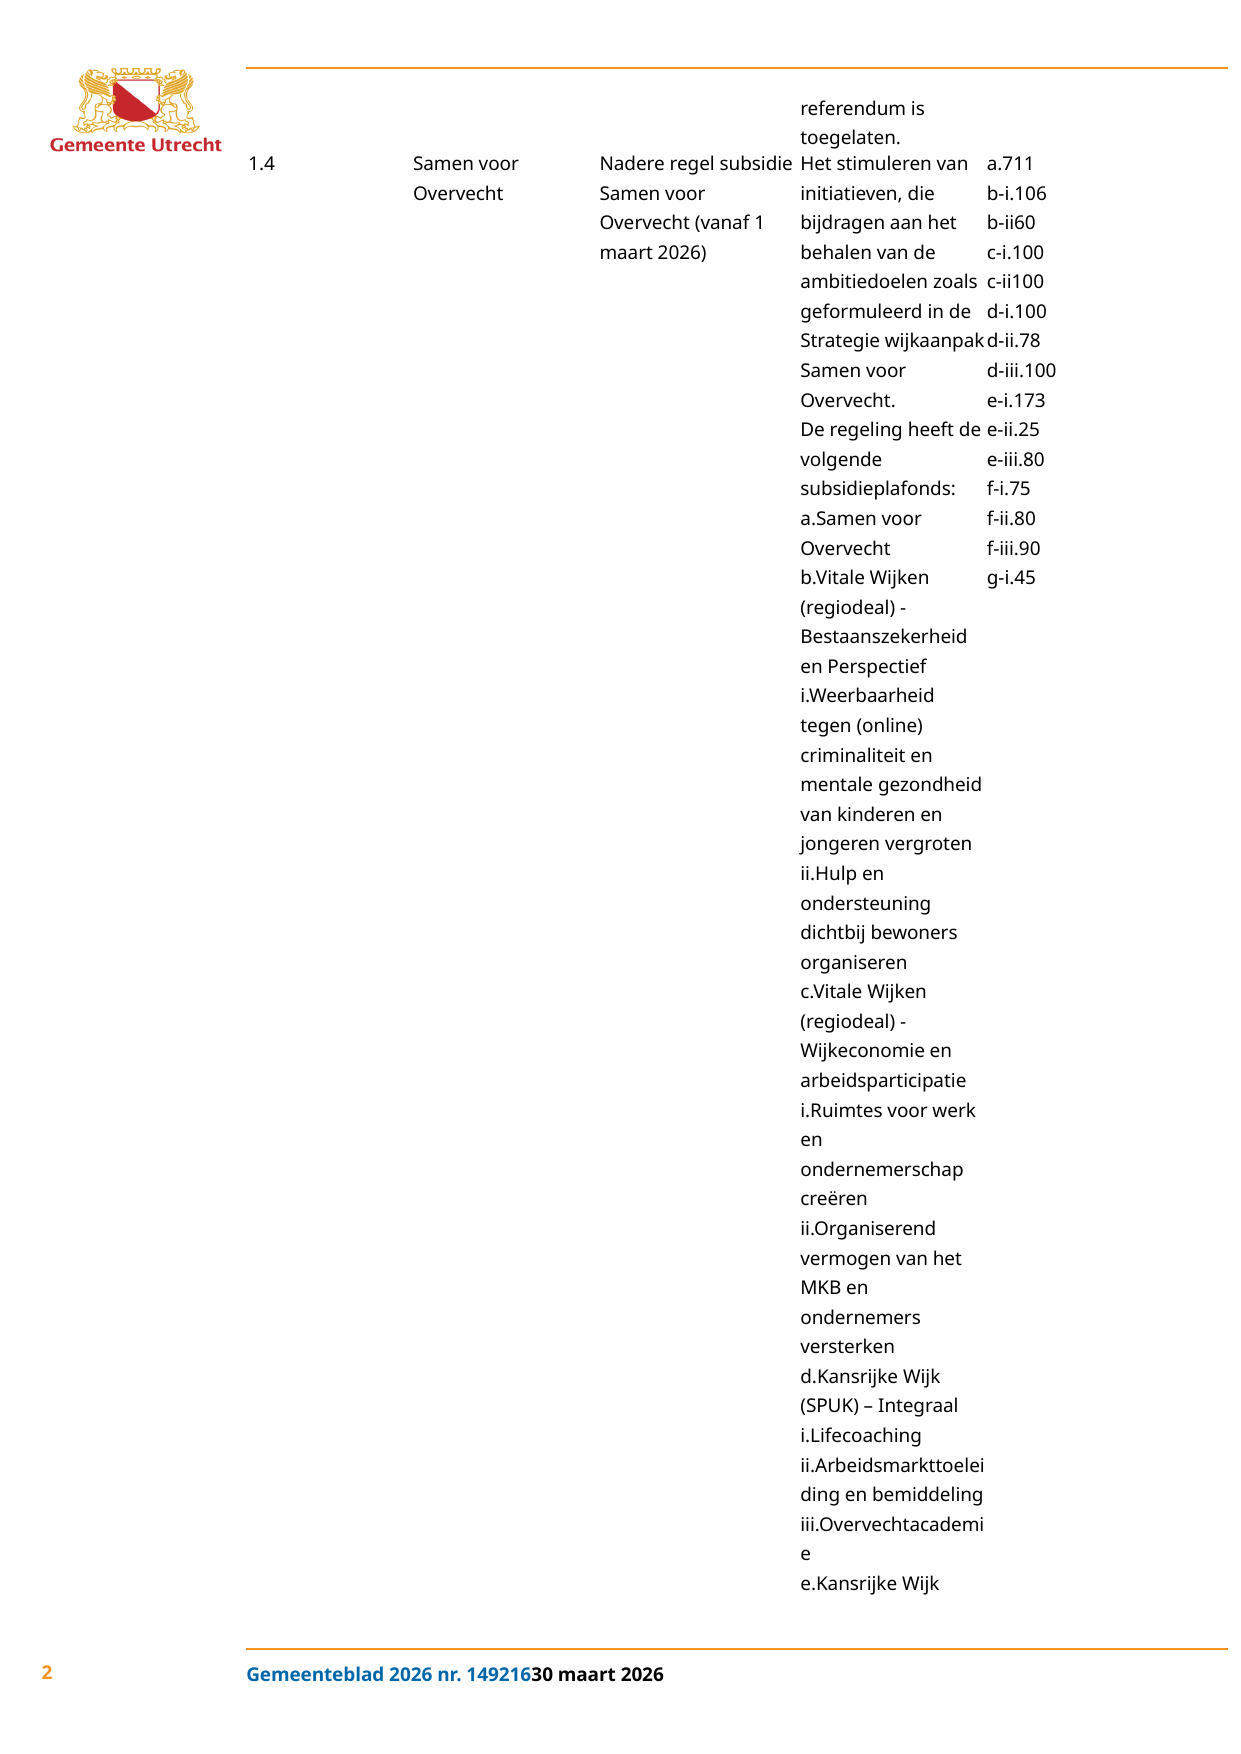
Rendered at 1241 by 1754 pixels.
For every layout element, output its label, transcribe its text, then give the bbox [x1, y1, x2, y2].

table_cell [599, 95, 800, 150]
table_cell Samen voor Overvecht [413, 150, 599, 1596]
table_cell 1.4 [248, 150, 413, 1596]
table_cell a.711 b-i.106 b-ii60 c-i.100 c-ii100 d-i.100 d-ii.78 d-iii.100 e-i.173 e-ii.25 e-iii.80 f-i.75 f-ii.80 f-iii.90 g-i.45 [987, 150, 1152, 1596]
table_cell [987, 95, 1152, 150]
table_cell Het stimuleren van initiatieven, die bijdragen aan het behalen van de ambitiedoelen zoals geformuleerd in de Strategie wijkaanpak Samen voor Overvecht. De regeling heeft de volgende subsidieplafonds: a.Samen voor Overvecht b.Vitale Wijken (regiodeal) - Bestaanszekerheid en Perspectief i.Weerbaarheid tegen (online) criminaliteit en mentale gezondheid van kinderen en jongeren vergroten ii.Hulp en ondersteuning dichtbij bewoners organiseren c.Vitale Wijken (regiodeal) - Wijkeconomie en arbeidsparticipatie i.Ruimtes voor werk en ondernemerschap creëren ii.Organiserend vermogen van het MKB en ondernemers versterken d.Kansrijke Wijk (SPUK) – Integraal i.Lifecoaching ii.Arbeidsmarkttoeleiding en bemiddeling iii.Overvechtacademie e.Kansrijke Wijk [800, 150, 987, 1596]
table_cell Nadere regel subsidie Samen voor Overvecht (vanaf 1 maart 2026) [599, 150, 800, 1596]
table_cell [413, 95, 599, 150]
table_cell referendum is toegelaten. [800, 95, 987, 150]
table_cell [248, 95, 413, 150]
picture [41, 47, 231, 172]
